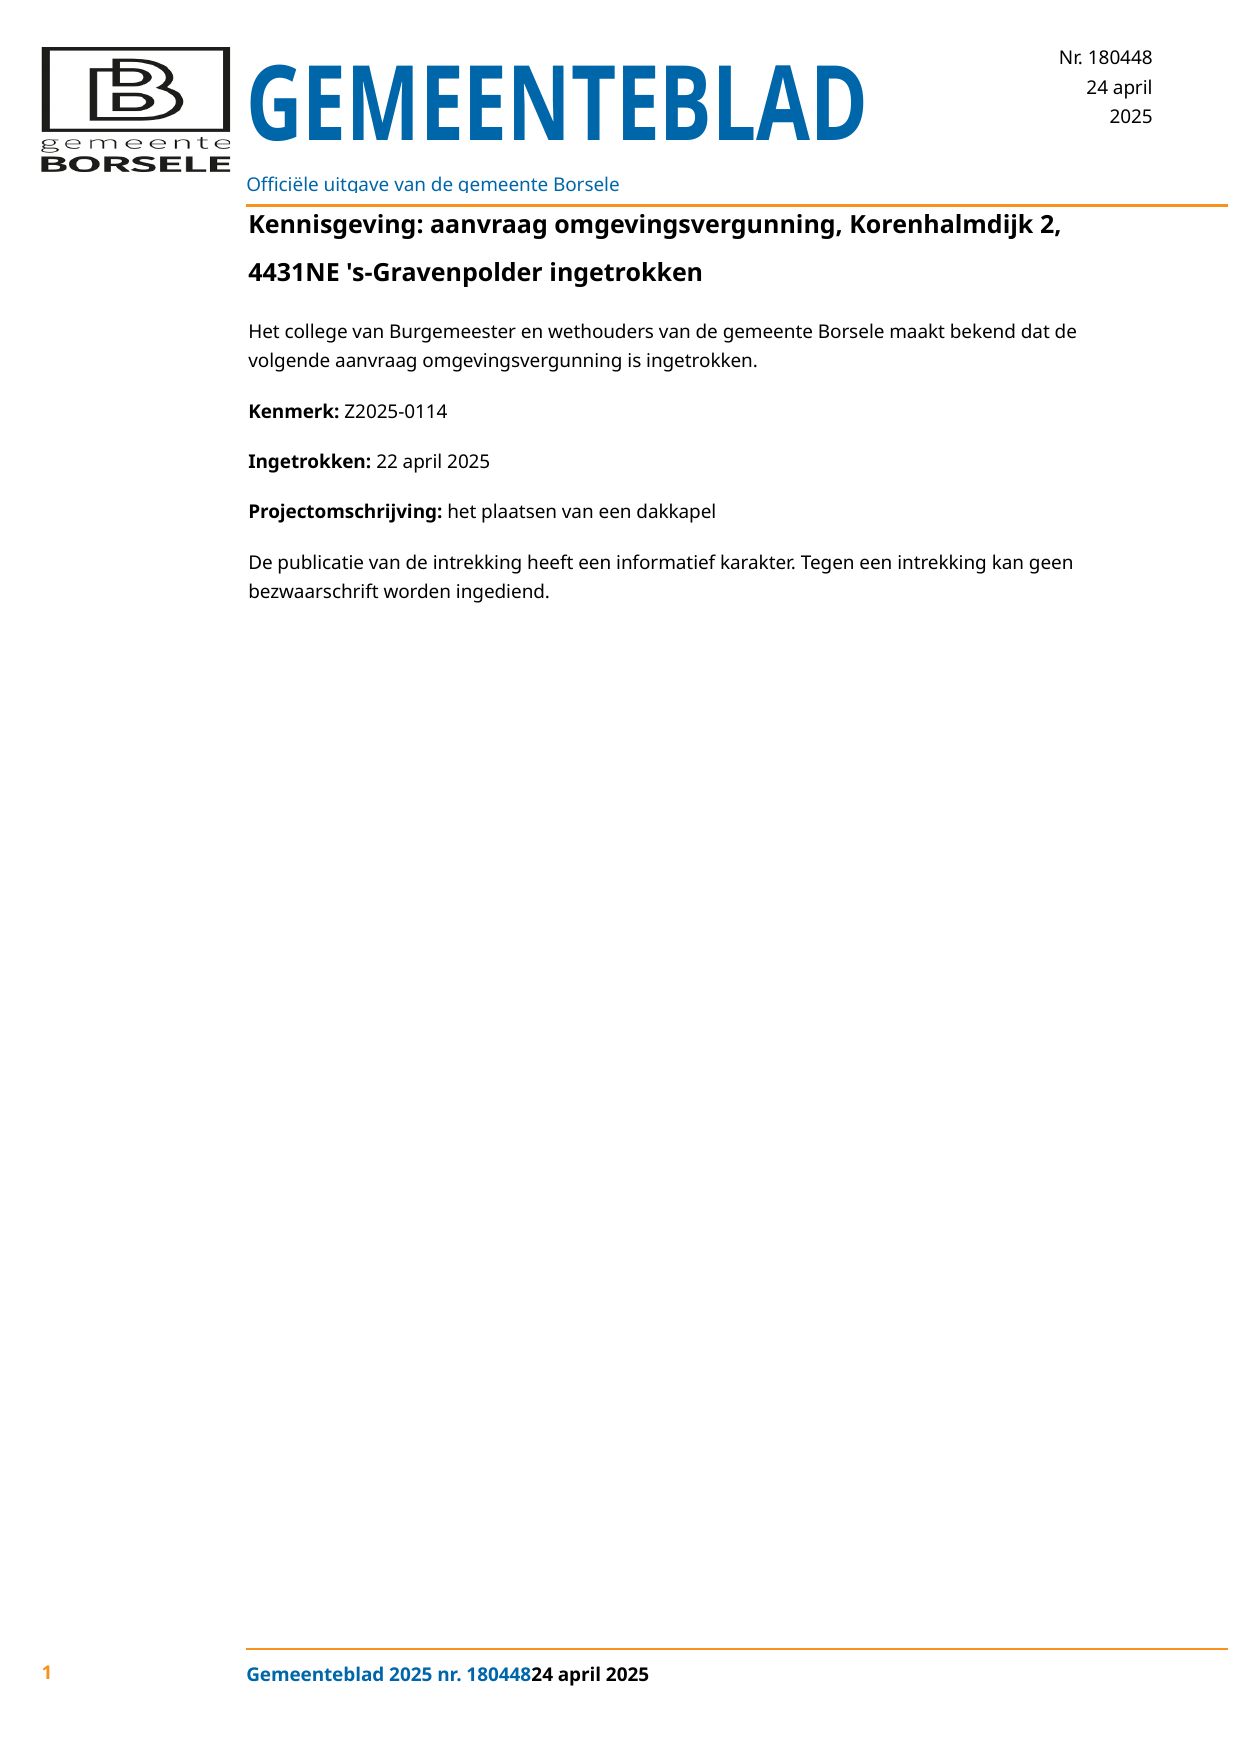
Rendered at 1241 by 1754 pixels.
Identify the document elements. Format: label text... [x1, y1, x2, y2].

text De publicatie van de intrekking heeft een informatief karakter. Tegen een intrekking kan geen bezwaarschrift worden ingediend. [248, 549, 1152, 604]
text Kennisgeving: aanvraag omgevingsvergunning, Korenhalmdijk 2, 4431NE 's-Gravenpolder ingetrokken [248, 207, 1152, 288]
text Het college van Burgemeester en wethouders van de gemeente Borsele maakt bekend dat de volgende aanvraag omgevingsvergunning is ingetrokken. [248, 318, 1152, 373]
text Ingetrokken: 22 april 2025 [248, 448, 1152, 474]
picture [41, 47, 231, 172]
text Projectomschrijving: het plaatsen van een dakkapel [248, 499, 1152, 524]
text Kenmerk: Z2025-0114 [248, 398, 1152, 424]
